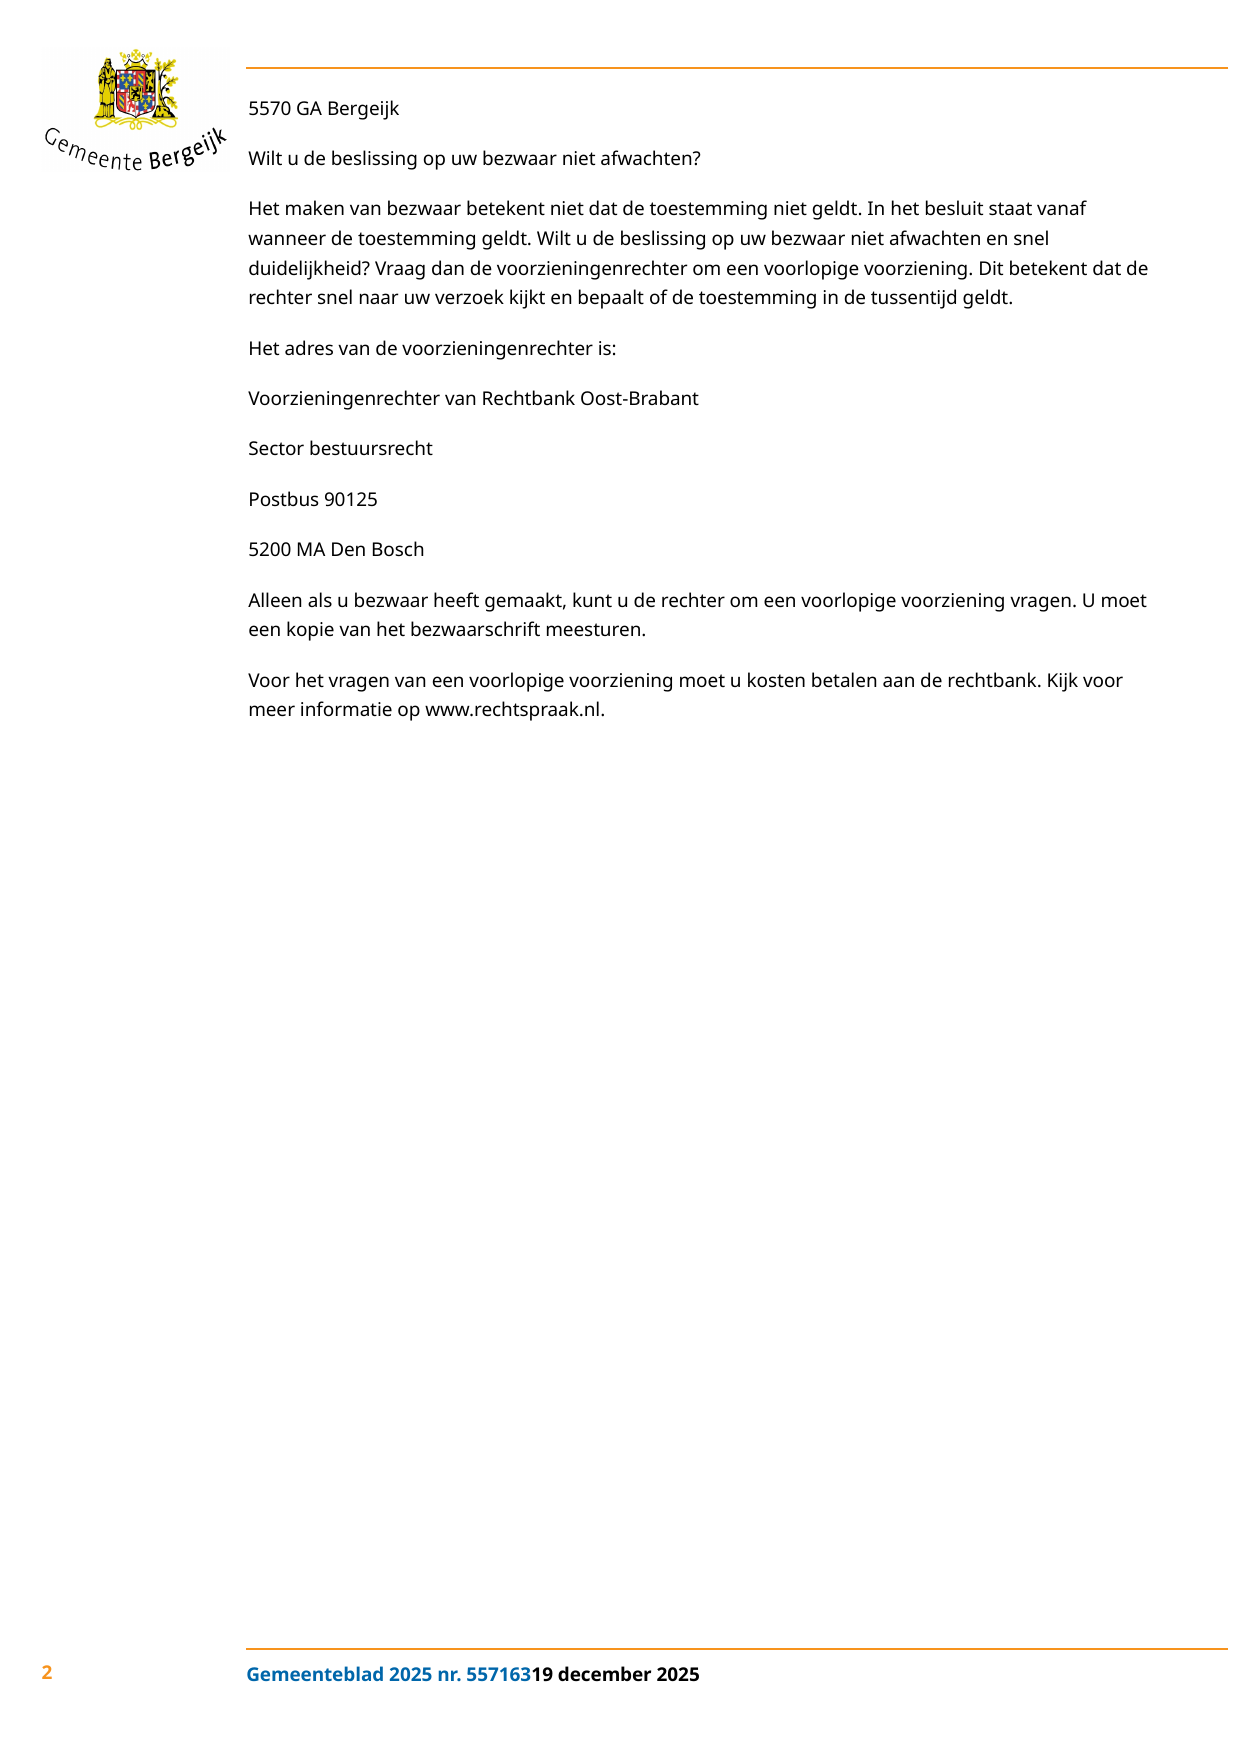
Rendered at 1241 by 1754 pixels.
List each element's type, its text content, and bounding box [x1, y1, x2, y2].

text Het maken van bezwaar betekent niet dat de toestemming niet geldt. In het besluit staat vanaf wanneer de toestemming geldt. Wilt u de beslissing op uw bezwaar niet afwachten en snel duidelijkheid? Vraag dan de voorzieningenrechter om een voorlopige voorziening. Dit betekent dat de rechter snel naar uw verzoek kijkt en bepaalt of de toestemming in de tussentijd geldt. [248, 196, 1152, 310]
text Voorzieningenrechter van Rechtbank Oost-Brabant [248, 385, 1152, 411]
text Wilt u de beslissing op uw bezwaar niet afwachten? [248, 145, 1152, 171]
text 5570 GA Bergeijk [248, 95, 1152, 121]
text 5200 MA Den Bosch [248, 536, 1152, 562]
text Het adres van de voorzieningenrechter is: [248, 335, 1152, 361]
text Alleen als u bezwaar heeft gemaakt, kunt u de rechter om een voorlopige voorziening vragen. U moet een kopie van het bezwaarschrift meesturen. [248, 587, 1152, 642]
text Voor het vragen van een voorlopige voorziening moet u kosten betalen aan de rechtbank. Kijk voor meer informatie op www.rechtspraak.nl. [248, 667, 1152, 722]
text Postbus 90125 [248, 486, 1152, 512]
picture [41, 47, 231, 172]
text Sector bestuursrecht [248, 436, 1152, 461]
